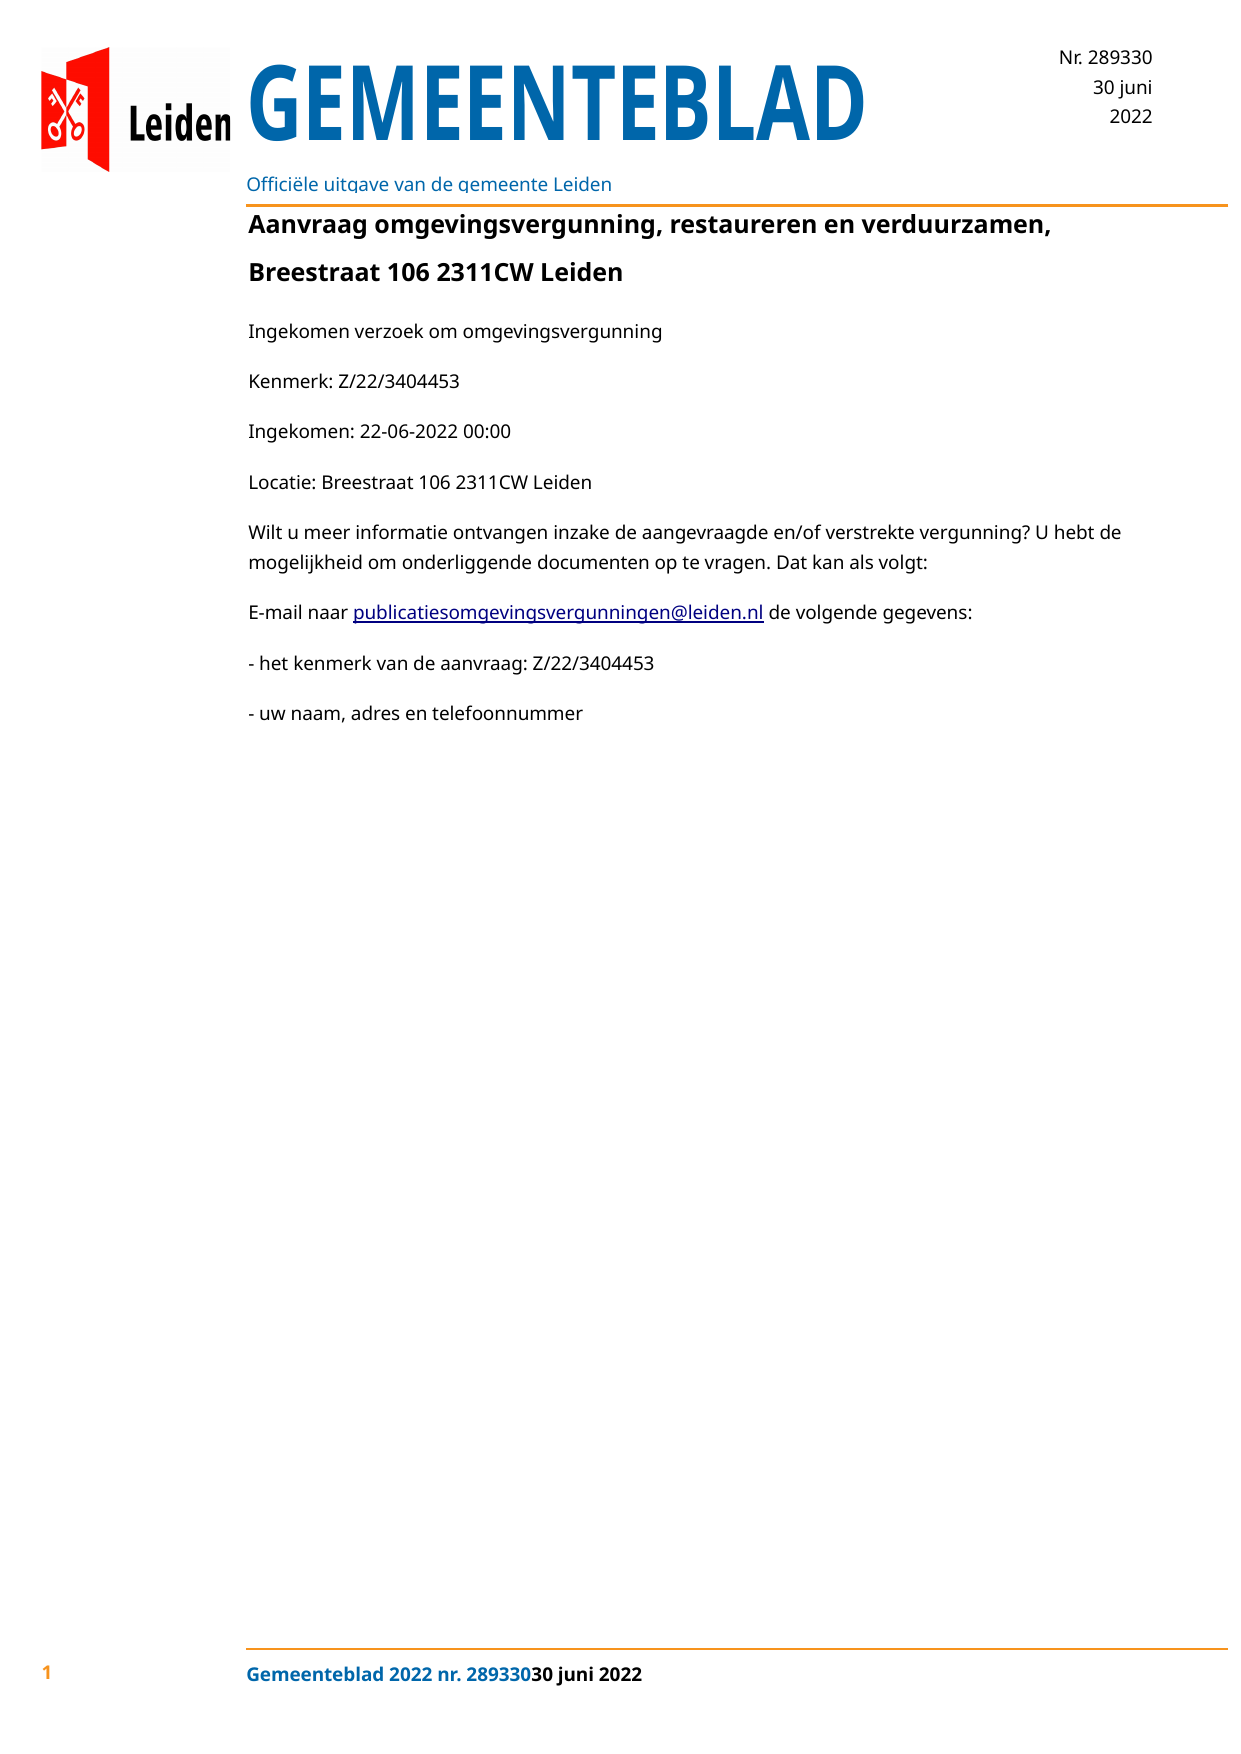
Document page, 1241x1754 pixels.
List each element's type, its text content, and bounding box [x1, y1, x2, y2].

text Locatie: Breestraat 106 2311CW Leiden [248, 469, 1152, 495]
text Aanvraag omgevingsvergunning, restaureren en verduurzamen, Breestraat 106 2311CW Leiden [248, 207, 1152, 288]
text Wilt u meer informatie ontvangen inzake de aangevraagde en/of verstrekte vergunning? U hebt de mogelijkheid om onderliggende documenten op te vragen. Dat kan als volgt: [248, 519, 1152, 575]
text E-mail naar publicatiesomgevingsvergunningen@leiden.nl de volgende gegevens: [248, 599, 1152, 625]
picture [41, 47, 231, 172]
text - het kenmerk van de aanvraag: Z/22/3404453 [248, 650, 1152, 676]
text Kenmerk: Z/22/3404453 [248, 368, 1152, 394]
text Ingekomen verzoek om omgevingsvergunning [248, 318, 1152, 344]
text Ingekomen: 22-06-2022 00:00 [248, 419, 1152, 444]
text - uw naam, adres en telefoonnummer [248, 700, 1152, 726]
